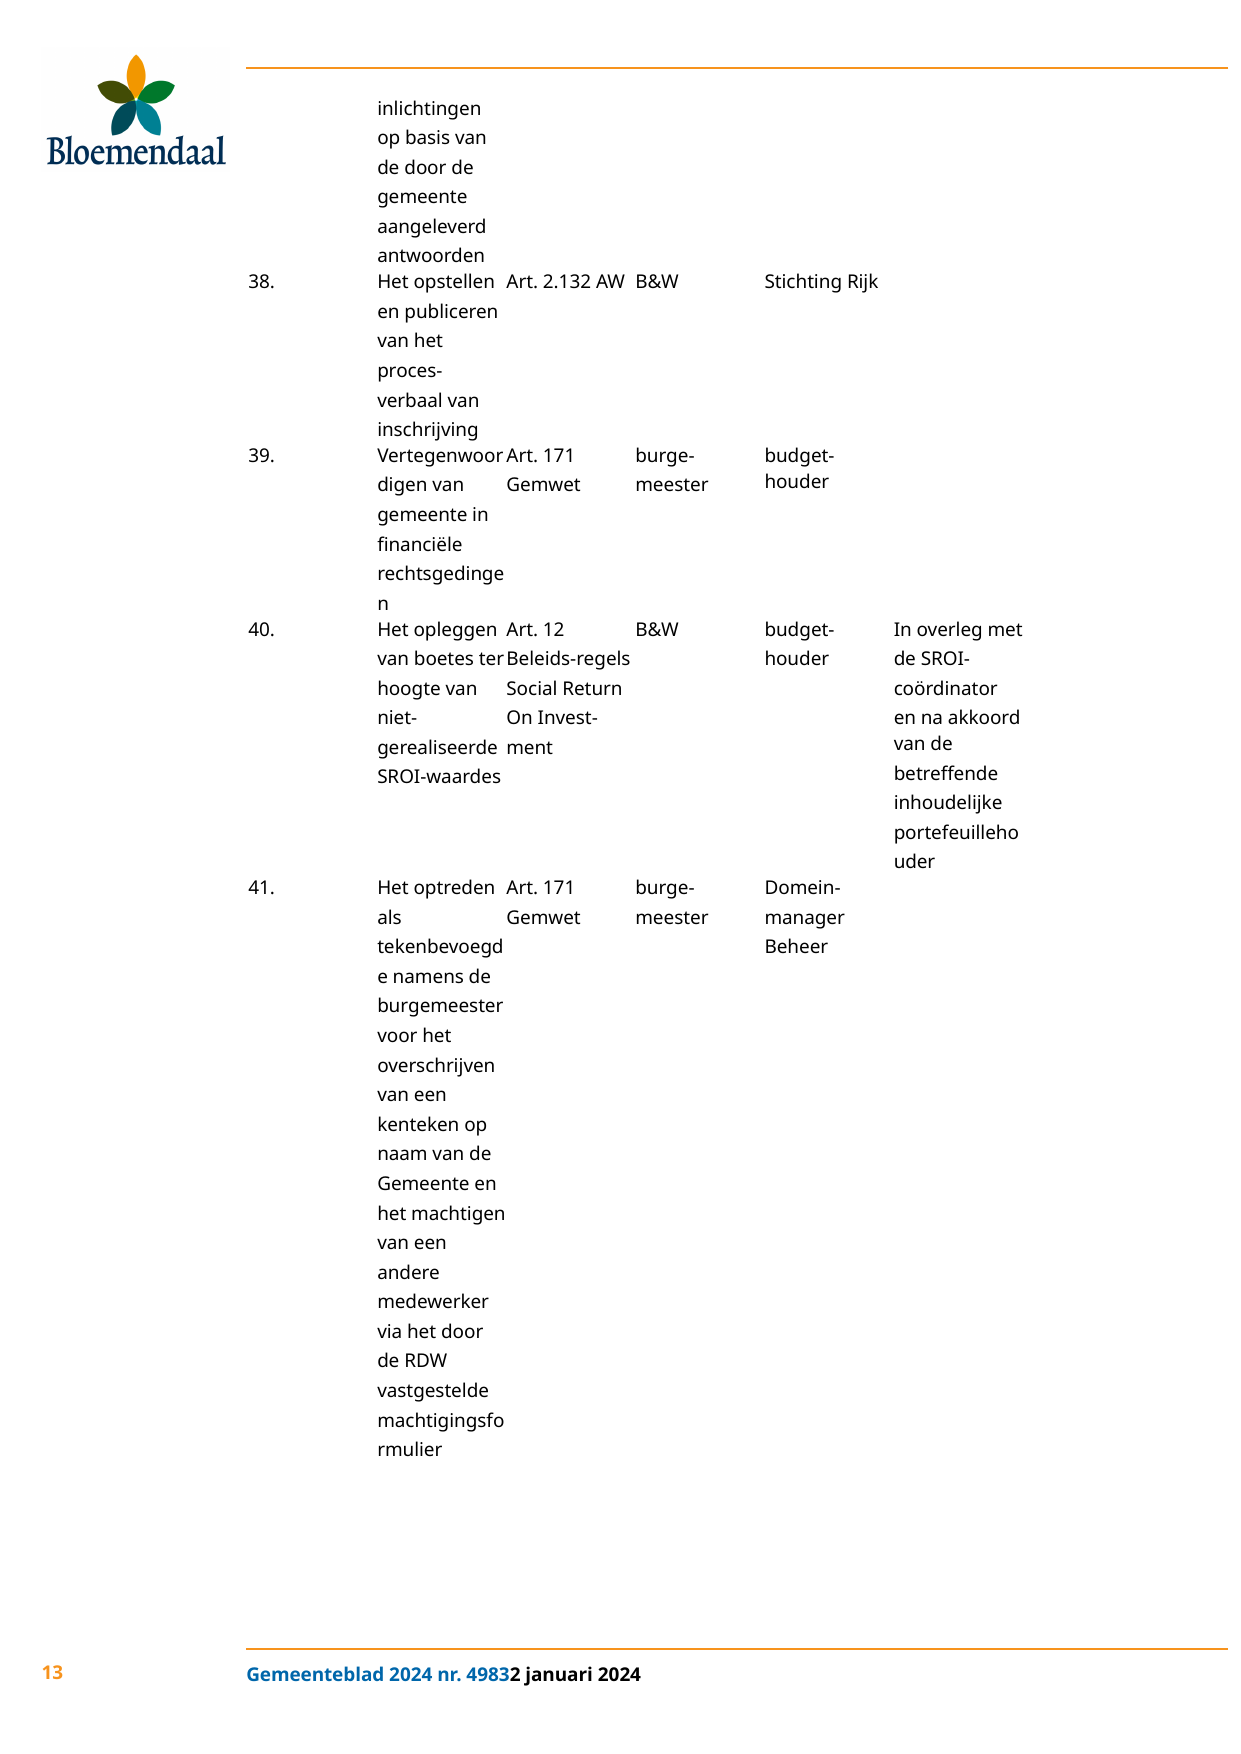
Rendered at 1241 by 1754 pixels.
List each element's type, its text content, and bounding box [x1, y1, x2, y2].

table_cell Het opstellen en publiceren van het proces-verbaal van inschrijving [377, 269, 506, 442]
table_cell Art. 12 Beleids-regels Social Return On Invest-ment [506, 616, 635, 874]
table_cell B&W [635, 616, 764, 874]
table_cell Vertegenwoordigen van gemeente in financiële rechtsgedingen [377, 442, 506, 616]
table_cell Het opleggen van boetes ter hoogte van niet-gerealiseerde SROI-waardes [377, 616, 506, 874]
table_cell van de betreffende inhoudelijke portefeuillehouder [894, 730, 1022, 874]
table_cell 40. [248, 616, 377, 874]
table_cell inlichtingen op basis van de door de gemeente aangeleverd antwoorden [377, 95, 506, 268]
table_cell burge-meester [635, 442, 764, 616]
picture [41, 47, 231, 172]
table_cell Stichting Rijk [764, 269, 893, 442]
table_cell Het optreden als tekenbevoegde namens de burgemeester voor het overschrijven van een kenteken op naam van de Gemeente en het machtigen van een andere medewerker via het door de RDW vastgestelde machtigingsformulier [377, 874, 506, 1462]
table_cell B&W [635, 269, 764, 442]
table_cell [894, 95, 1022, 268]
table_cell [894, 874, 1022, 1462]
table_cell [506, 95, 635, 268]
table_cell In overleg met de SROI-coördinator en na akkoord [894, 616, 1022, 730]
table_cell houder [764, 468, 893, 616]
table_cell budget-houder [764, 616, 893, 874]
table_cell budget- [764, 442, 893, 468]
table_cell [764, 95, 893, 268]
table_cell [635, 95, 764, 268]
table_cell 38. [248, 269, 377, 442]
table_cell 41. [248, 874, 377, 1462]
table_cell [894, 269, 1022, 442]
table_cell [248, 95, 377, 268]
table_cell 39. [248, 442, 377, 616]
table_cell Art. 2.132 AW [506, 269, 635, 442]
table_cell Domein-manager Beheer [764, 874, 893, 1462]
table_cell Art. 171 Gemwet [506, 874, 635, 1462]
table_cell [894, 442, 1022, 616]
table_cell Art. 171 Gemwet [506, 442, 635, 616]
table_cell burge-meester [635, 874, 764, 1462]
